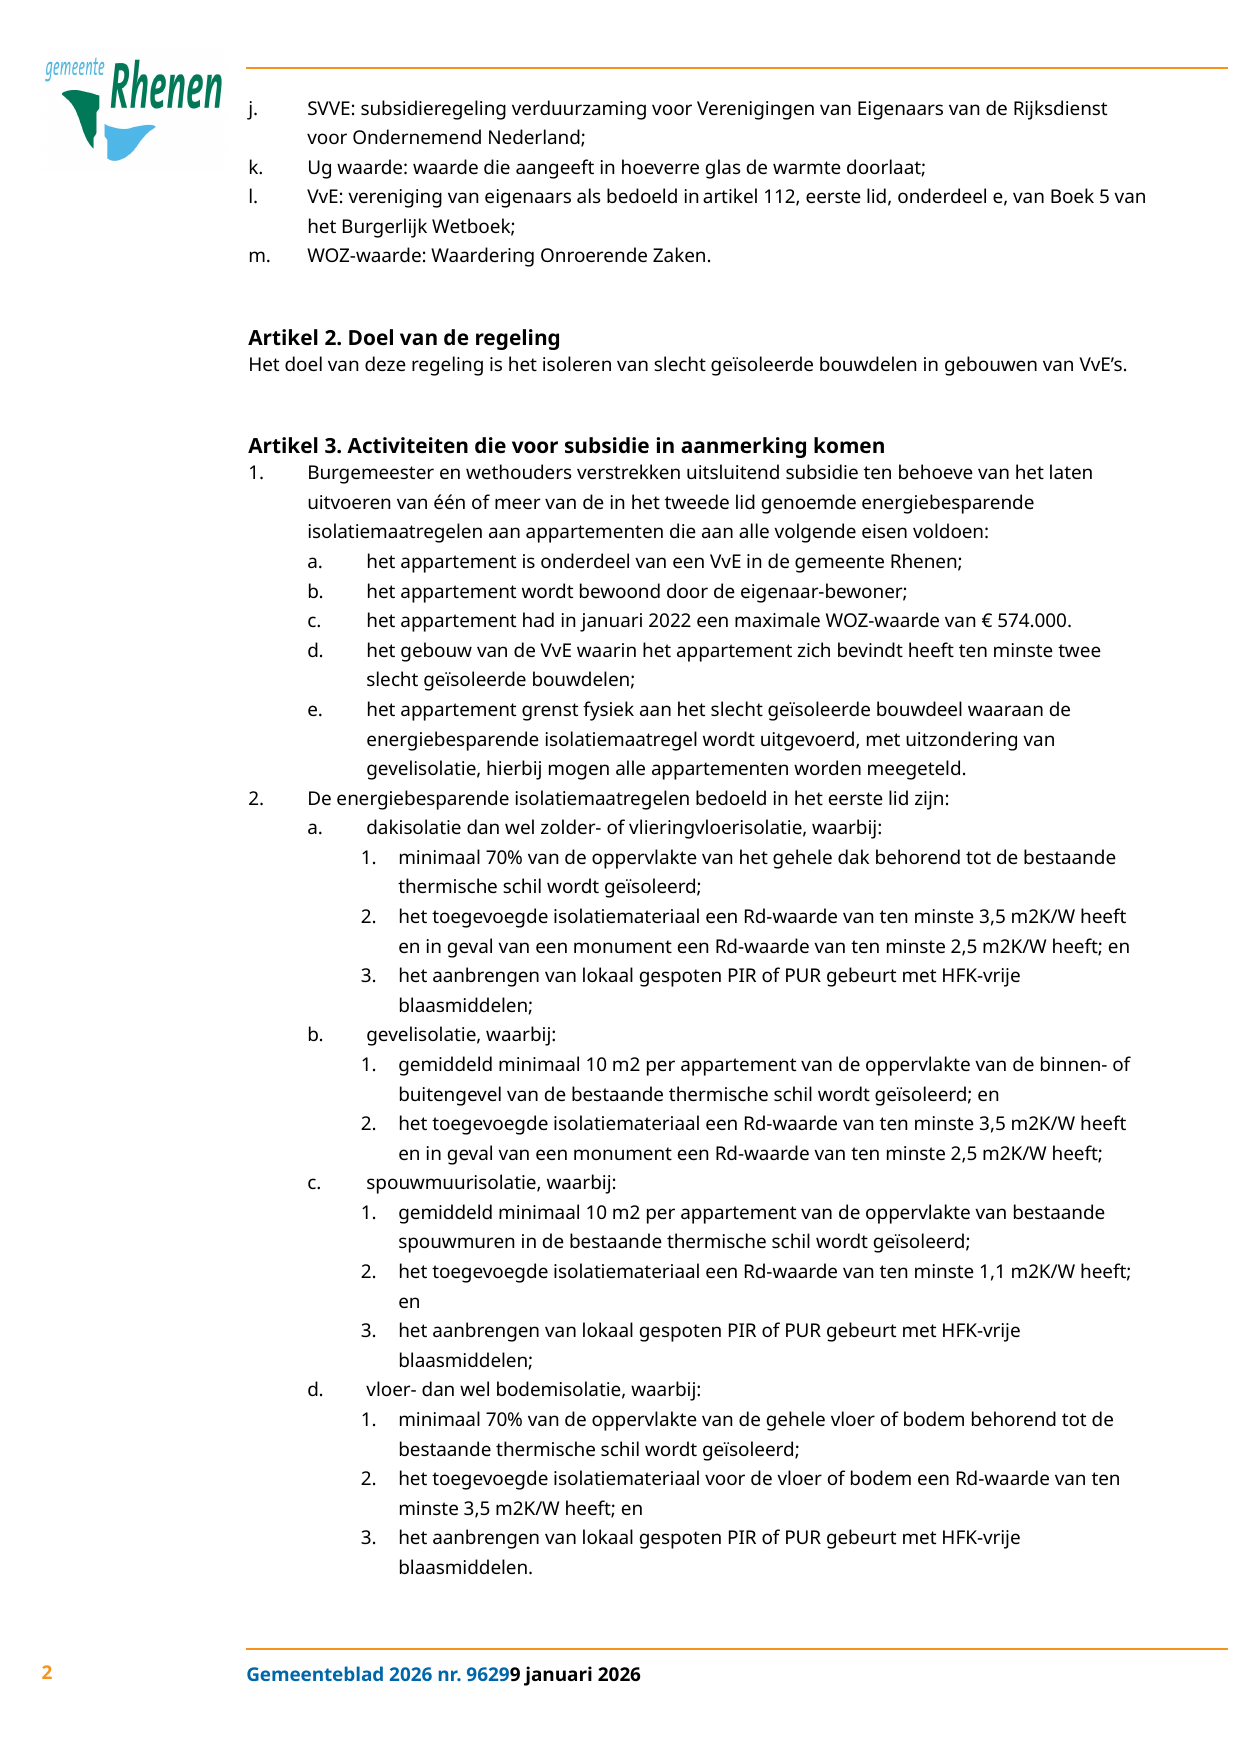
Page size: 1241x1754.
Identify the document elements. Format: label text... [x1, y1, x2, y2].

list WOZ-waarde: Waardering Onroerende Zaken. [248, 243, 1152, 268]
list minimaal 70% van de oppervlakte van de gehele vloer of bodem behorend tot de bestaande thermische schil wordt geïsoleerd; [361, 1406, 1152, 1462]
text Artikel 2. Doel van de regeling [248, 323, 1152, 351]
list het gebouw van de VvE waarin het appartement zich bevindt heeft ten minste twee slecht geïsoleerde bouwdelen; [307, 637, 1152, 692]
list SVVE: subsidieregeling verduurzaming voor Verenigingen van Eigenaars van de Rijksdienst voor Ondernemend Nederland; [248, 95, 1152, 150]
list het aanbrengen van lokaal gespoten PIR of PUR gebeurt met HFK-vrije blaasmiddelen. [361, 1524, 1152, 1580]
list het aanbrengen van lokaal gespoten PIR of PUR gebeurt met HFK-vrije blaasmiddelen; [361, 962, 1152, 1018]
list spouwmuurisolatie, waarbij: [307, 1169, 1152, 1195]
list gevelisolatie, waarbij: [307, 1022, 1152, 1047]
list VvE: vereniging van eigenaars als bedoeld in artikel 112, eerste lid, onderdeel e, van Boek 5 van het Burgerlijk Wetboek; [248, 183, 1152, 239]
list gemiddeld minimaal 10 m2 per appartement van de oppervlakte van bestaande spouwmuren in de bestaande thermische schil wordt geïsoleerd; [361, 1199, 1152, 1254]
list het toegevoegde isolatiemateriaal een Rd-waarde van ten minste 1,1 m2K/W heeft; en [361, 1258, 1152, 1314]
list Ug waarde: waarde die aangeeft in hoeverre glas de warmte doorlaat; [248, 154, 1152, 180]
list het appartement had in januari 2022 een maximale WOZ-waarde van € 574.000. [307, 607, 1152, 633]
list Burgemeester en wethouders verstrekken uitsluitend subsidie ten behoeve van het laten uitvoeren van één of meer van de in het tweede lid genoemde energiebesparende isolatiemaatregelen aan appartementen die aan alle volgende eisen voldoen: [248, 459, 1152, 544]
list het toegevoegde isolatiemateriaal voor de vloer of bodem een Rd-waarde van ten minste 3,5 m2K/W heeft; en [361, 1465, 1152, 1521]
list dakisolatie dan wel zolder- of vlieringvloerisolatie, waarbij: [307, 814, 1152, 840]
list het appartement wordt bewoond door de eigenaar-bewoner; [307, 578, 1152, 604]
list het appartement grenst fysiek aan het slecht geïsoleerde bouwdeel waaraan de energiebesparende isolatiemaatregel wordt uitgevoerd, met uitzondering van gevelisolatie, hierbij mogen alle appartementen worden meegeteld. [307, 696, 1152, 781]
list het toegevoegde isolatiemateriaal een Rd-waarde van ten minste 3,5 m2K/W heeft en in geval van een monument een Rd-waarde van ten minste 2,5 m2K/W heeft; [361, 1110, 1152, 1166]
list het aanbrengen van lokaal gespoten PIR of PUR gebeurt met HFK-vrije blaasmiddelen; [361, 1317, 1152, 1373]
list het toegevoegde isolatiemateriaal een Rd-waarde van ten minste 3,5 m2K/W heeft en in geval van een monument een Rd-waarde van ten minste 2,5 m2K/W heeft; en [361, 903, 1152, 959]
list vloer- dan wel bodemisolatie, waarbij: [307, 1377, 1152, 1402]
list minimaal 70% van de oppervlakte van het gehele dak behorend tot de bestaande thermische schil wordt geïsoleerd; [361, 844, 1152, 899]
list gemiddeld minimaal 10 m2 per appartement van de oppervlakte van de binnen- of buitengevel van de bestaande thermische schil wordt geïsoleerd; en [361, 1051, 1152, 1107]
text Het doel van deze regeling is het isoleren van slecht geïsoleerde bouwdelen in gebouwen van VvE’s. [248, 351, 1152, 377]
text Artikel 3. Activiteiten die voor subsidie in aanmerking komen [248, 431, 1152, 459]
list het appartement is onderdeel van een VvE in de gemeente Rhenen; [307, 548, 1152, 574]
picture [41, 47, 231, 172]
list De energiebesparende isolatiemaatregelen bedoeld in het eerste lid zijn: [248, 785, 1152, 811]
